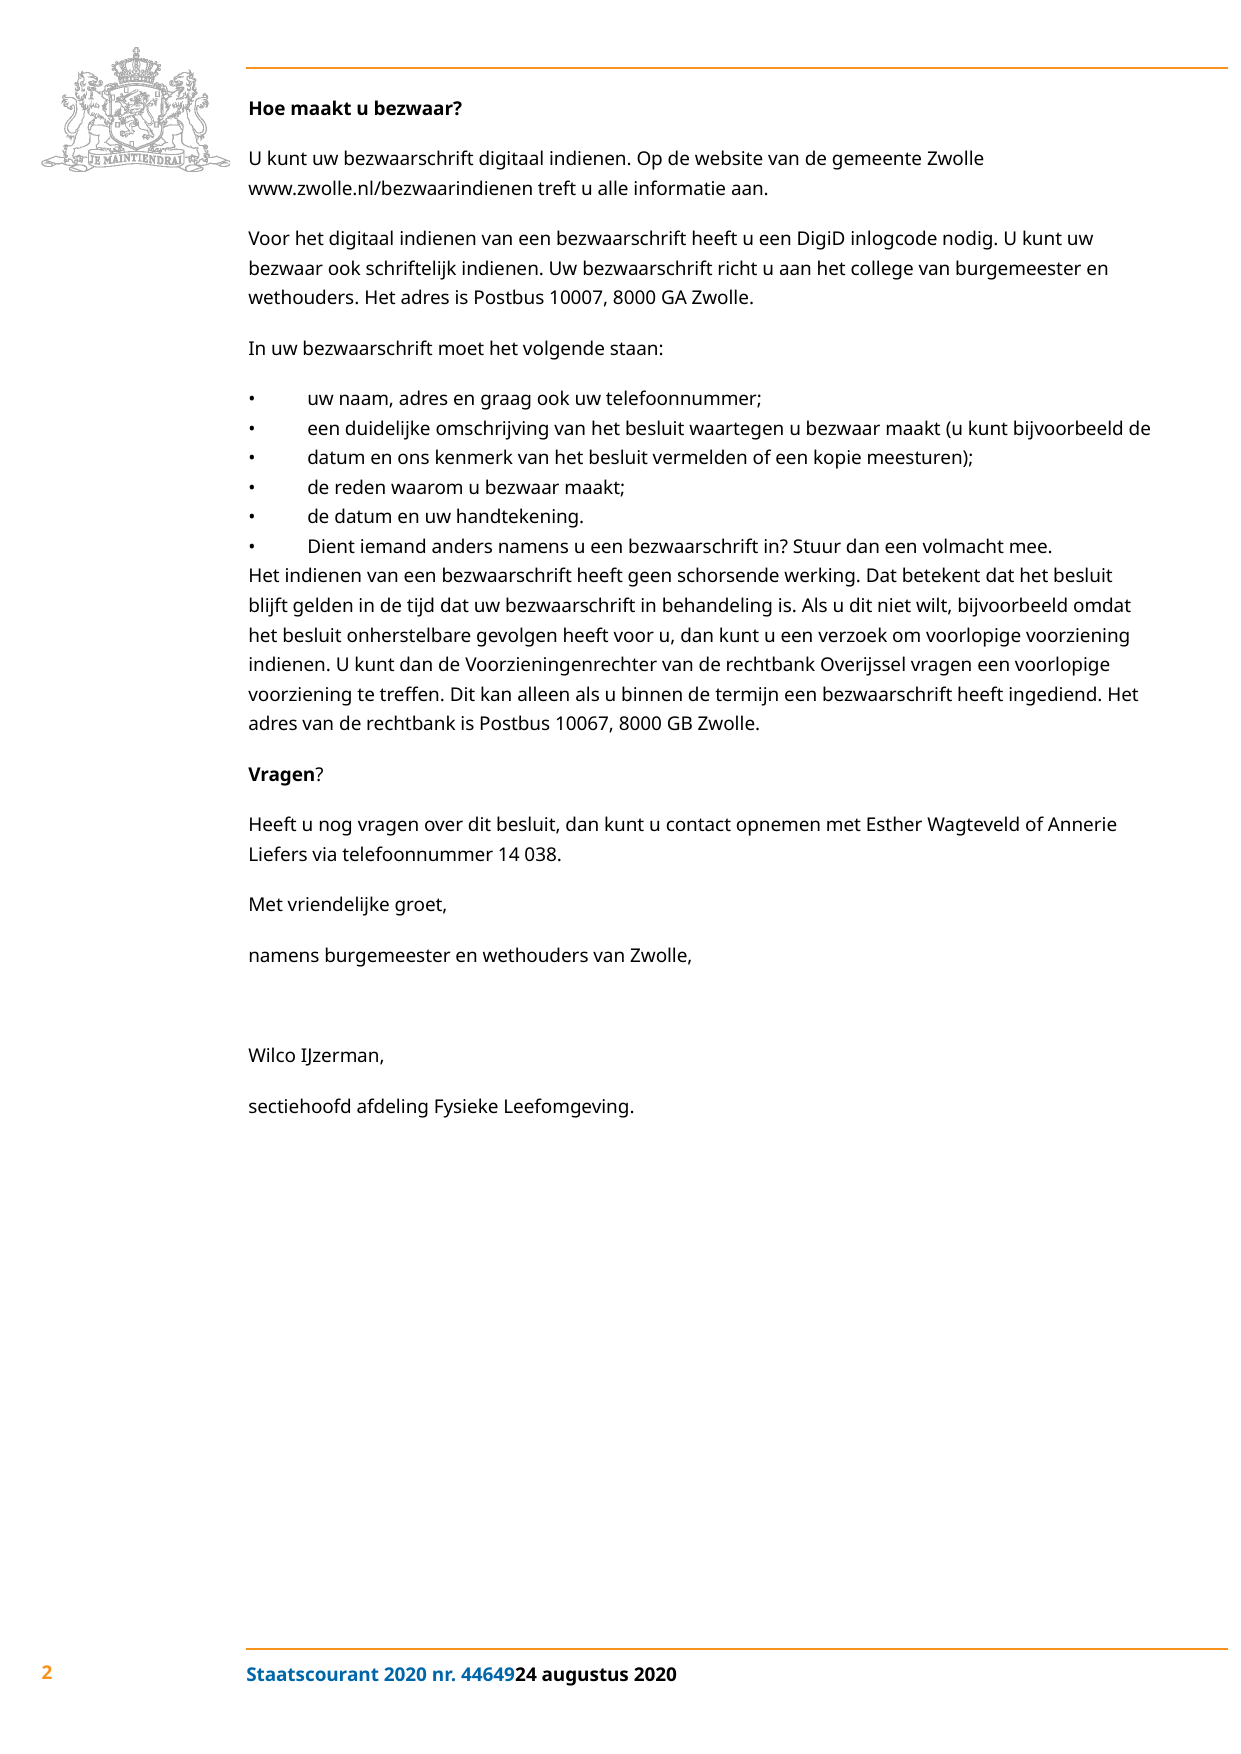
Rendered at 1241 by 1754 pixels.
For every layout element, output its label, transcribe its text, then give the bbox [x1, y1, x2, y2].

text sectiehoofd afdeling Fysieke Leefomgeving. [248, 1093, 1152, 1119]
list de datum en uw handtekening. [248, 503, 1152, 529]
text namens burgemeester en wethouders van Zwolle, [248, 942, 1152, 968]
picture [41, 47, 231, 172]
text Het indienen van een bezwaarschrift heeft geen schorsende werking. Dat betekent dat het besluit blijft gelden in de tijd dat uw bezwaarschrift in behandeling is. Als u dit niet wilt, bijvoorbeeld omdat het besluit onherstelbare gevolgen heeft voor u, dan kunt u een verzoek om voorlopige voorziening indienen. U kunt dan de Voorzieningenrechter van de rechtbank Overijssel vragen een voorlopige voorziening te treffen. Dit kan alleen als u binnen de termijn een bezwaarschrift heeft ingediend. Het adres van de rechtbank is Postbus 10067, 8000 GB Zwolle. [248, 563, 1152, 736]
text Wilco IJzerman, [248, 1043, 1152, 1068]
text Met vriendelijke groet, [248, 891, 1152, 917]
list uw naam, adres en graag ook uw telefoonnummer; [248, 385, 1152, 411]
text In uw bezwaarschrift moet het volgende staan: [248, 335, 1152, 361]
list datum en ons kenmerk van het besluit vermelden of een kopie meesturen); [248, 444, 1152, 470]
list Dient iemand anders namens u een bezwaarschrift in? Stuur dan een volmacht mee. [248, 533, 1152, 559]
list de reden waarom u bezwaar maakt; [248, 474, 1152, 500]
text Vragen? [248, 761, 1152, 787]
text Heeft u nog vragen over dit besluit, dan kunt u contact opnemen met Esther Wagteveld of Annerie Liefers via telefoonnummer 14 038. [248, 811, 1152, 867]
list een duidelijke omschrijving van het besluit waartegen u bezwaar maakt (u kunt bijvoorbeeld de [248, 415, 1152, 441]
text Hoe maakt u bezwaar? [248, 95, 1152, 121]
text U kunt uw bezwaarschrift digitaal indienen. Op de website van de gemeente Zwolle www.zwolle.nl/bezwaarindienen treft u alle informatie aan. [248, 145, 1152, 201]
text Voor het digitaal indienen van een bezwaarschrift heeft u een DigiD inlogcode nodig. U kunt uw bezwaar ook schriftelijk indienen. Uw bezwaarschrift richt u aan het college van burgemeester en wethouders. Het adres is Postbus 10007, 8000 GA Zwolle. [248, 225, 1152, 310]
